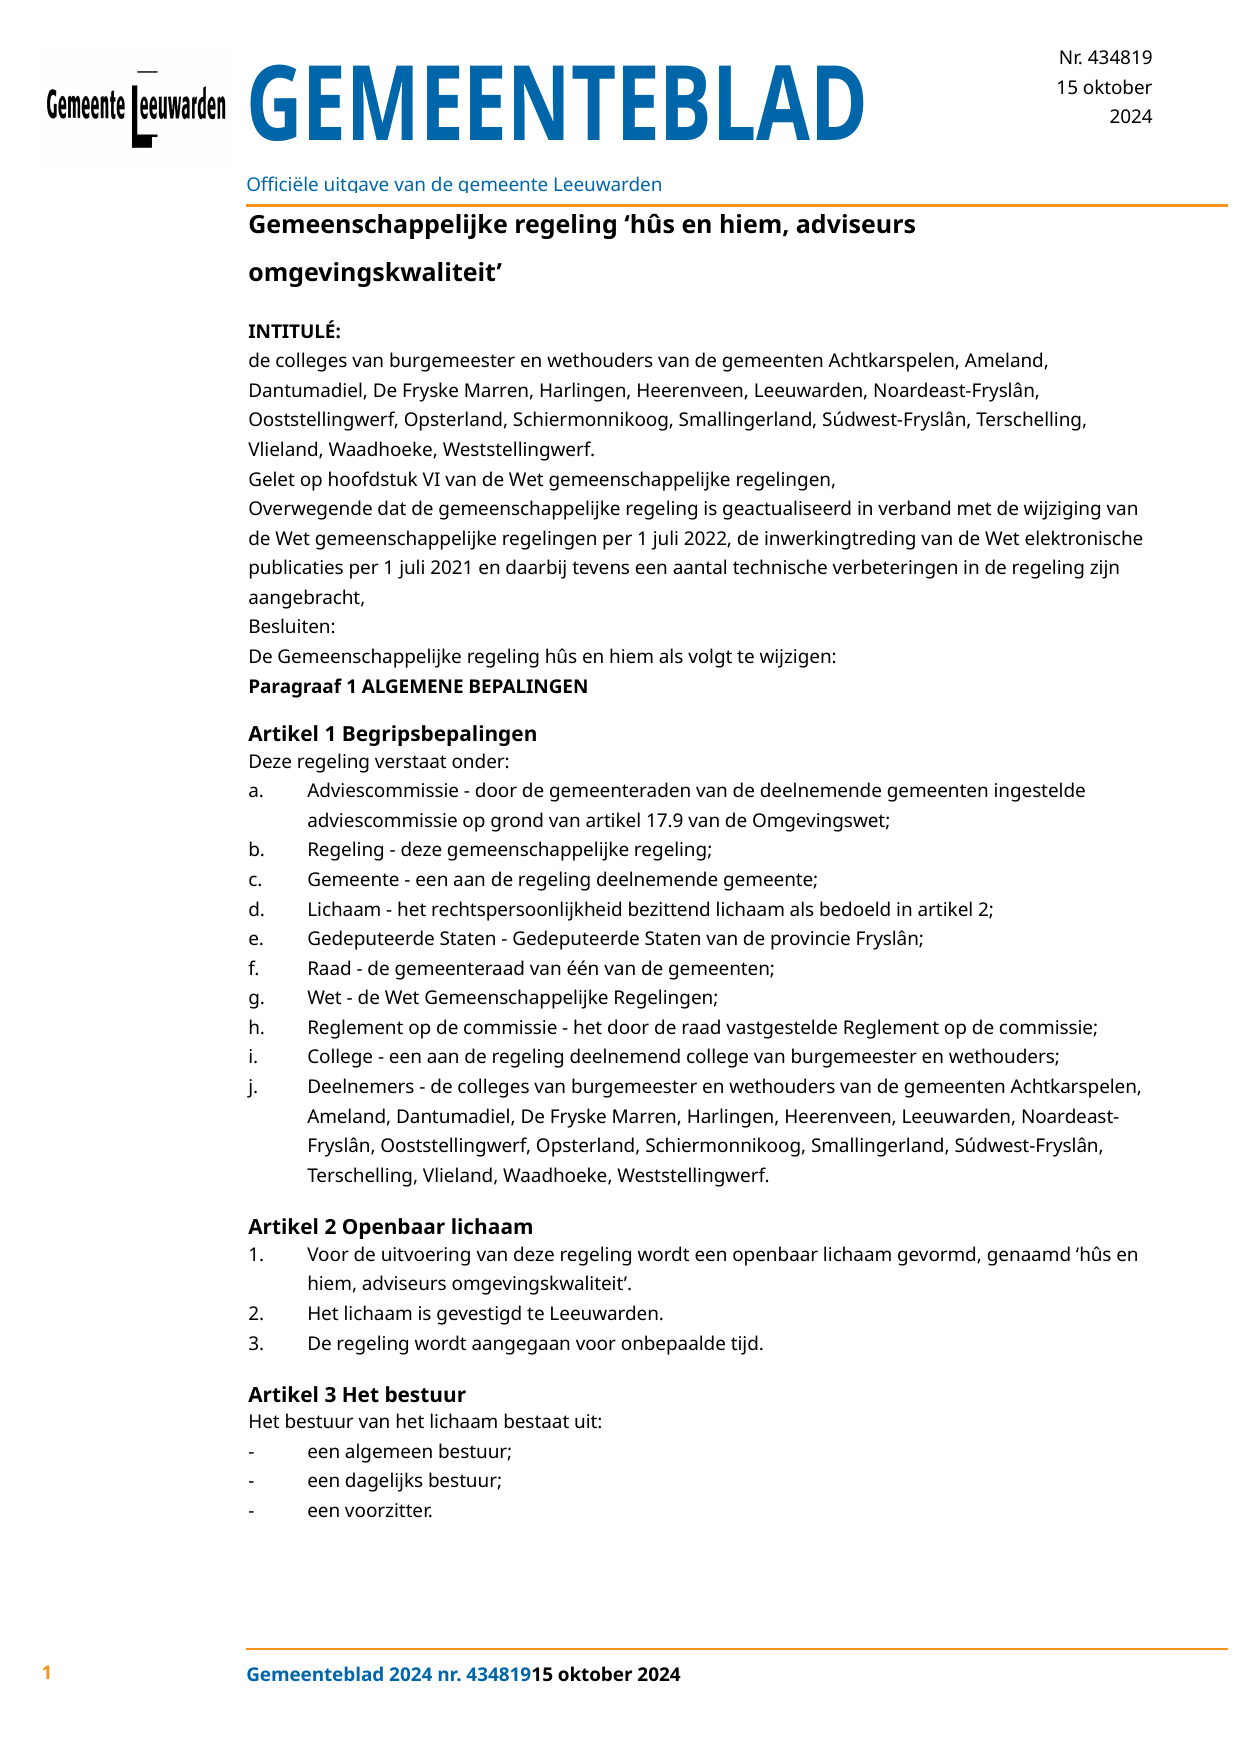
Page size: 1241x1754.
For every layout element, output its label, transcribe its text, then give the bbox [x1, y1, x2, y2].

picture [41, 47, 231, 172]
text Artikel 1 Begripsbepalingen [248, 719, 1152, 748]
text de colleges van burgemeester en wethouders van de gemeenten Achtkarspelen, Ameland, Dantumadiel, De Fryske Marren, Harlingen, Heerenveen, Leeuwarden, Noardeast-Fryslân, Ooststellingwerf, Opsterland, Schiermonnikoog, Smallingerland, Súdwest-Fryslân, Terschelling, Vlieland, Waadhoeke, Weststellingwerf. [248, 347, 1152, 462]
list Lichaam - het rechtspersoonlijkheid bezittend lichaam als bedoeld in artikel 2; [248, 896, 1152, 922]
list Gemeente - een aan de regeling deelnemende gemeente; [248, 866, 1152, 892]
list College - een aan de regeling deelnemend college van burgemeester en wethouders; [248, 1044, 1152, 1069]
list Reglement op de commissie - het door de raad vastgestelde Reglement op de commissie; [248, 1014, 1152, 1040]
text Het bestuur van het lichaam bestaat uit: [248, 1408, 1152, 1434]
list Adviescommissie - door de gemeenteraden van de deelnemende gemeenten ingestelde adviescommissie op grond van artikel 17.9 van de Omgevingswet; [248, 777, 1152, 833]
list Raad - de gemeenteraad van één van de gemeenten; [248, 955, 1152, 981]
text Paragraaf 1 ALGEMENE BEPALINGEN [248, 673, 1152, 699]
list Deelnemers - de colleges van burgemeester en wethouders van de gemeenten Achtkarspelen, Ameland, Dantumadiel, De Fryske Marren, Harlingen, Heerenveen, Leeuwarden, Noardeast-Fryslân, Ooststellingwerf, Opsterland, Schiermonnikoog, Smallingerland, Súdwest-Fryslân, Terschelling, Vlieland, Waadhoeke, Weststellingwerf. [248, 1073, 1152, 1188]
text Besluiten: [248, 614, 1152, 639]
text De Gemeenschappelijke regeling hûs en hiem als volgt te wijzigen: [248, 643, 1152, 669]
list Regeling - deze gemeenschappelijke regeling; [248, 837, 1152, 862]
text INTITULÉ: [248, 318, 1152, 344]
list Het lichaam is gevestigd te Leeuwarden. [248, 1300, 1152, 1326]
list een voorzitter. [248, 1497, 1152, 1523]
list Voor de uitvoering van deze regeling wordt een openbaar lichaam gevormd, genaamd ‘hûs en hiem, adviseurs omgevingskwaliteit’. [248, 1241, 1152, 1296]
list een algemeen bestuur; [248, 1438, 1152, 1464]
list Wet - de Wet Gemeenschappelijke Regelingen; [248, 984, 1152, 1010]
list een dagelijks bestuur; [248, 1468, 1152, 1493]
text Artikel 2 Openbaar lichaam [248, 1212, 1152, 1241]
text Artikel 3 Het bestuur [248, 1380, 1152, 1408]
list De regeling wordt aangegaan voor onbepaalde tijd. [248, 1330, 1152, 1355]
list Gedeputeerde Staten - Gedeputeerde Staten van de provincie Fryslân; [248, 925, 1152, 951]
text Overwegende dat de gemeenschappelijke regeling is geactualiseerd in verband met de wijziging van de Wet gemeenschappelijke regelingen per 1 juli 2022, de inwerkingtreding van de Wet elektronische publicaties per 1 juli 2021 en daarbij tevens een aantal technische verbeteringen in de regeling zijn aangebracht, [248, 495, 1152, 610]
text Deze regeling verstaat onder: [248, 748, 1152, 774]
text Gemeenschappelijke regeling ‘hûs en hiem, adviseurs omgevingskwaliteit’ [248, 207, 1152, 288]
text Gelet op hoofdstuk VI van de Wet gemeenschappelijke regelingen, [248, 466, 1152, 492]
